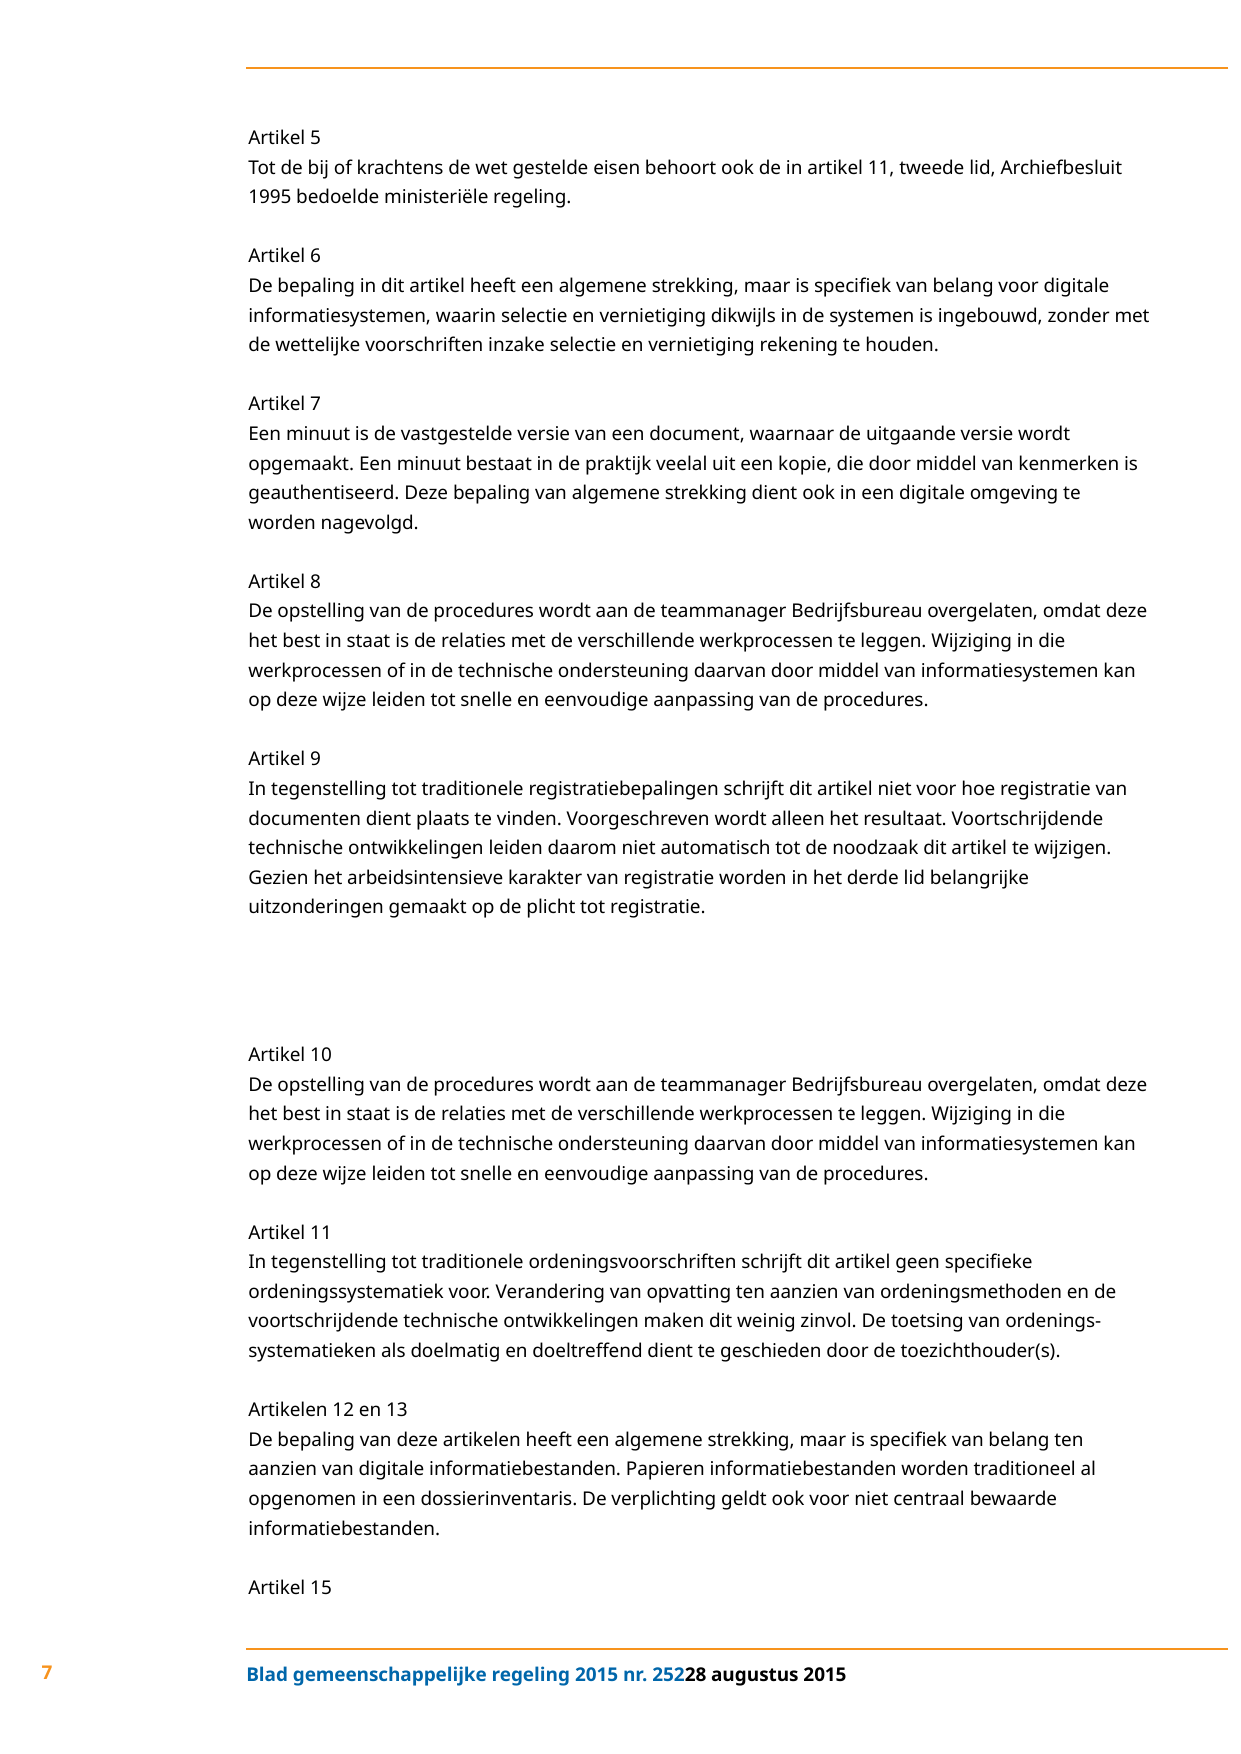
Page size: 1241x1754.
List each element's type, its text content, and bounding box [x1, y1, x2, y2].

text Artikel 15 [248, 1574, 1152, 1600]
text De bepaling in dit artikel heeft een algemene strekking, maar is specifiek van belang voor digitale informatiesystemen, waarin selectie en vernietiging dikwijls in de systemen is ingebouwd, zonder met de wettelijke voorschriften inzake selectie en vernietiging rekening te houden. [248, 272, 1152, 357]
text Artikel 11 [248, 1219, 1152, 1245]
text Een minuut is de vastgestelde versie van een document, waarnaar de uitgaande versie wordt opgemaakt. Een minuut bestaat in de praktijk veelal uit een kopie, die door middel van kenmerken is geauthentiseerd. Deze bepaling van algemene strekking dient ook in een digitale omgeving te worden nagevolgd. [248, 420, 1152, 535]
text In tegenstelling tot traditionele registratiebepalingen schrijft dit artikel niet voor hoe registratie van documenten dient plaats te vinden. Voorgeschreven wordt alleen het resultaat. Voortschrijdende technische ontwikkelingen leiden daarom niet automatisch tot de noodzaak dit artikel te wijzigen. Gezien het arbeidsintensieve karakter van registratie worden in het derde lid belangrijke uitzonderingen gemaakt op de plicht tot registratie. [248, 775, 1152, 919]
text Tot de bij of krachtens de wet gestelde eisen behoort ook de in artikel 11, tweede lid, Archiefbesluit 1995 bedoelde ministeriële regeling. [248, 154, 1152, 209]
text Artikel 9 [248, 746, 1152, 771]
text Artikel 8 [248, 568, 1152, 594]
text De opstelling van de procedures wordt aan de teammanager Bedrijfsbureau overgelaten, omdat deze het best in staat is de relaties met de verschillende werkprocessen te leggen. Wijziging in die werkprocessen of in de technische ondersteuning daarvan door middel van informatiesystemen kan op deze wijze leiden tot snelle en eenvoudige aanpassing van de procedures. [248, 598, 1152, 712]
text Artikel 10 [248, 1041, 1152, 1067]
text In tegenstelling tot traditionele ordeningsvoorschriften schrijft dit artikel geen specifieke ordeningssystematiek voor. Verandering van opvatting ten aanzien van ordeningsmethoden en de voortschrijdende technische ontwikkelingen maken dit weinig zinvol. De toetsing van ordenings-systematieken als doelmatig en doeltreffend dient te geschieden door de toezichthouder(s). [248, 1248, 1152, 1363]
text De opstelling van de procedures wordt aan de teammanager Bedrijfsbureau overgelaten, omdat deze het best in staat is de relaties met de verschillende werkprocessen te leggen. Wijziging in die werkprocessen of in de technische ondersteuning daarvan door middel van informatiesystemen kan op deze wijze leiden tot snelle en eenvoudige aanpassing van de procedures. [248, 1071, 1152, 1186]
text Artikel 6 [248, 243, 1152, 268]
text Artikelen 12 en 13 [248, 1396, 1152, 1422]
text Artikel 7 [248, 391, 1152, 416]
text De bepaling van deze artikelen heeft een algemene strekking, maar is specifiek van belang ten aanzien van digitale informatiebestanden. Papieren informatiebestanden worden traditioneel al opgenomen in een dossierinventaris. De verplichting geldt ook voor niet centraal bewaarde informatiebestanden. [248, 1426, 1152, 1541]
picture [41, 47, 231, 172]
text Artikel 5 [248, 124, 1152, 150]
